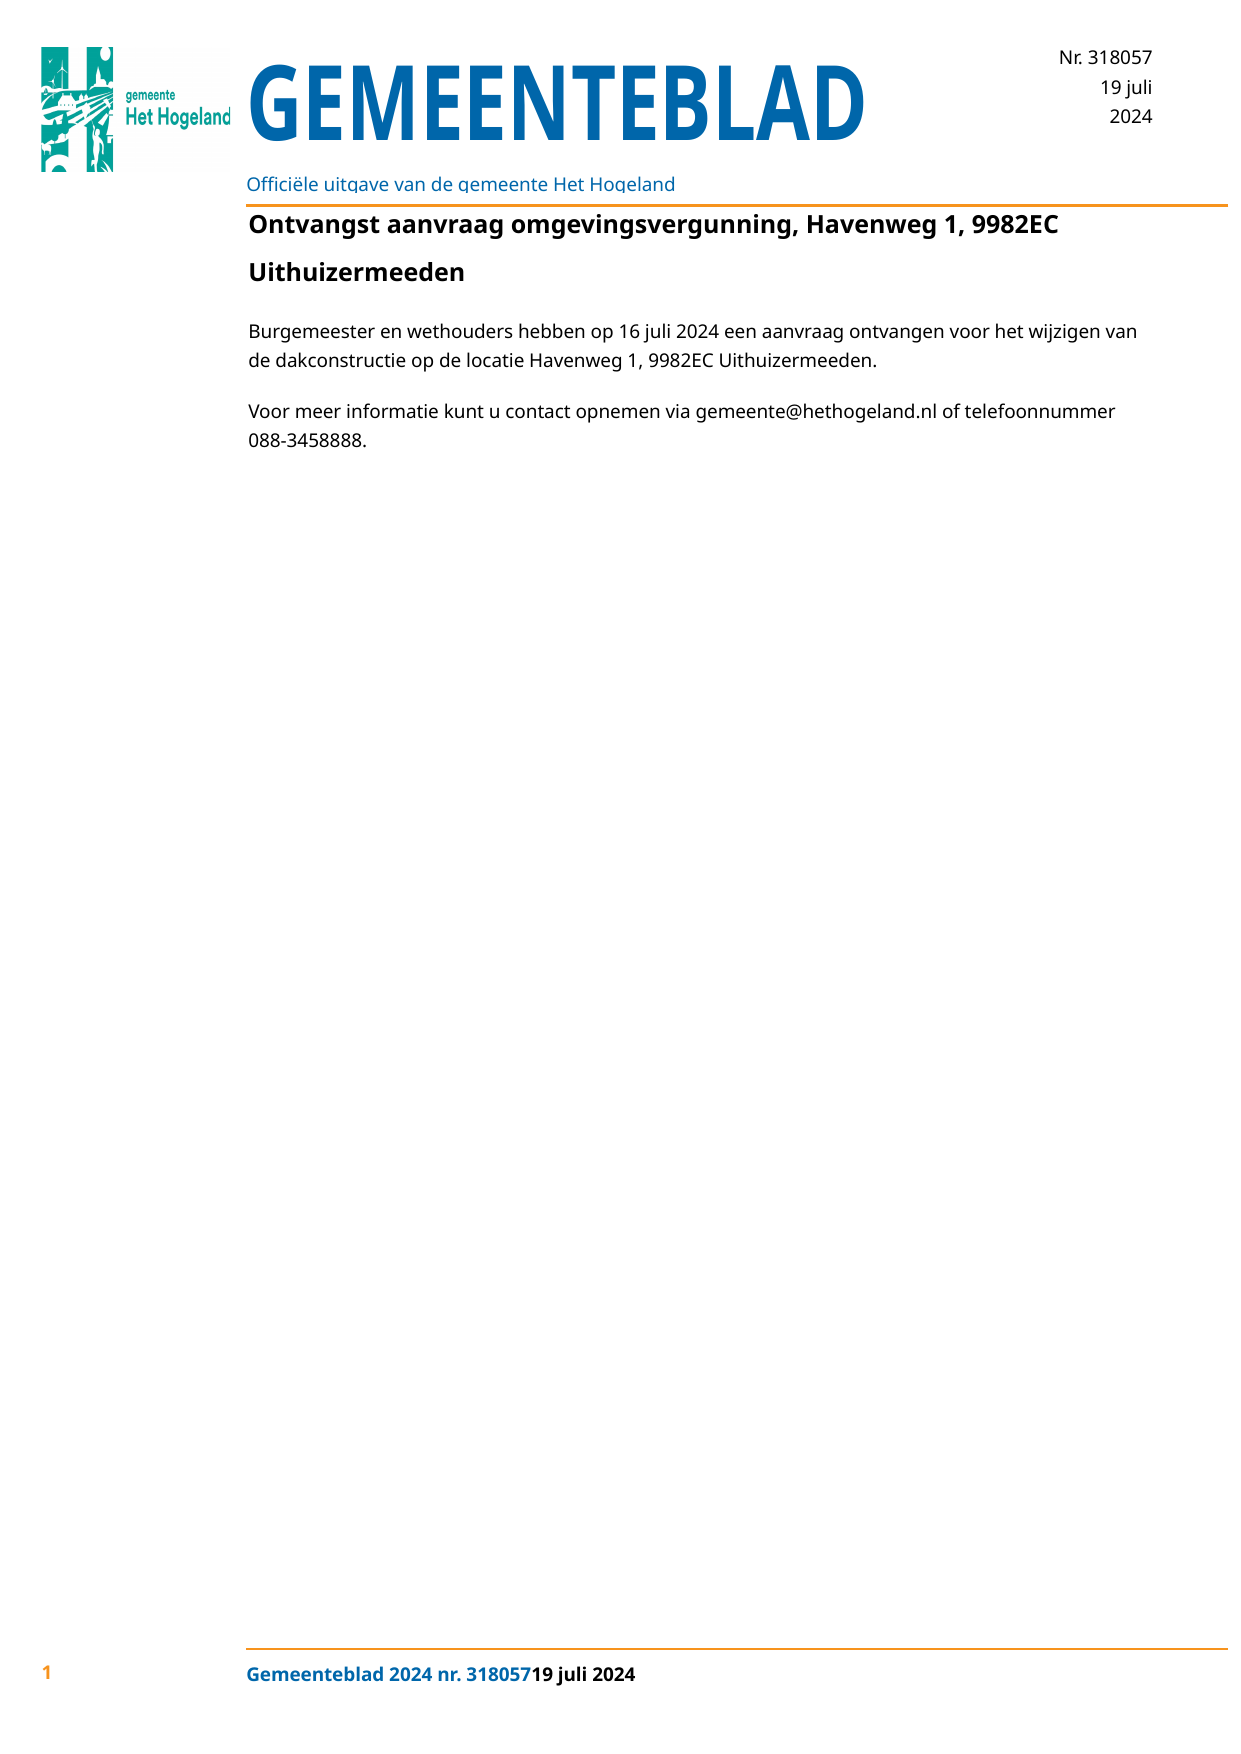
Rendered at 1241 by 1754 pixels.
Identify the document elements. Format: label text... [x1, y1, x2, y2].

text Voor meer informatie kunt u contact opnemen via gemeente@hethogeland.nl of telefoonnummer 088-3458888. [248, 398, 1152, 453]
text Ontvangst aanvraag omgevingsvergunning, Havenweg 1, 9982EC Uithuizermeeden [248, 207, 1152, 288]
picture [41, 47, 231, 172]
text Burgemeester en wethouders hebben op 16 juli 2024 een aanvraag ontvangen voor het wijzigen van de dakconstructie op de locatie Havenweg 1, 9982EC Uithuizermeeden. [248, 318, 1152, 373]
